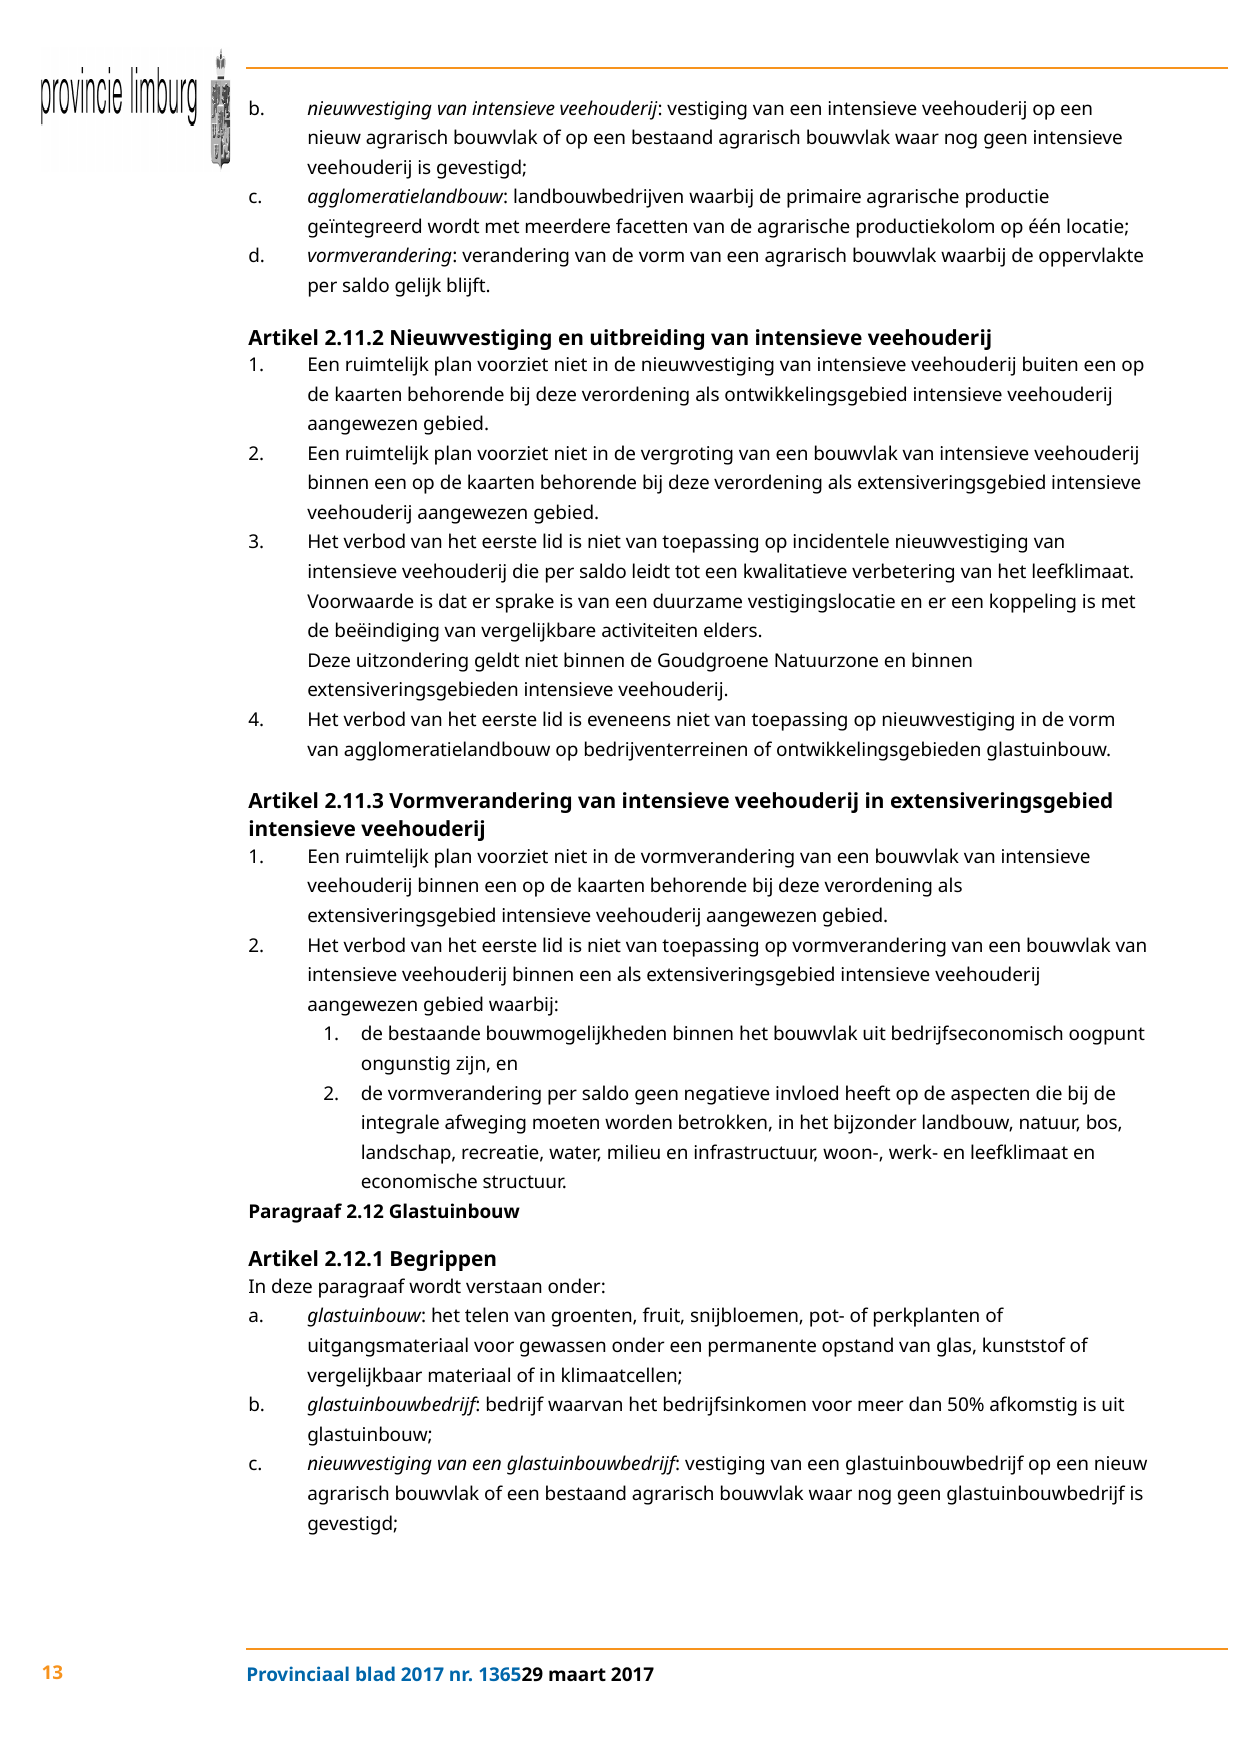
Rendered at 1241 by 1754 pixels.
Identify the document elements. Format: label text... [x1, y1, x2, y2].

list glastuinbouwbedrijf: bedrijf waarvan het bedrijfsinkomen voor meer dan 50% afkomstig is uit glastuinbouw; [248, 1391, 1152, 1447]
list glastuinbouw: het telen van groenten, fruit, snijbloemen, pot- of perkplanten of uitgangsmateriaal voor gewassen onder een permanente opstand van glas, kunststof of vergelijkbaar materiaal of in klimaatcellen; [248, 1303, 1152, 1387]
list nieuwvestiging van intensieve veehouderij: vestiging van een intensieve veehouderij op een nieuw agrarisch bouwvlak of op een bestaand agrarisch bouwvlak waar nog geen intensieve veehouderij is gevestigd; [248, 95, 1152, 180]
list Deze uitzondering geldt niet binnen de Goudgroene Natuurzone en binnen extensiveringsgebieden intensieve veehouderij. [248, 647, 1152, 702]
list Een ruimtelijk plan voorziet niet in de vergroting van een bouwvlak van intensieve veehouderij binnen een op de kaarten behorende bij deze verordening als extensiveringsgebied intensieve veehouderij aangewezen gebied. [248, 440, 1152, 525]
list Een ruimtelijk plan voorziet niet in de nieuwvestiging van intensieve veehouderij buiten een op de kaarten behorende bij deze verordening als ontwikkelingsgebied intensieve veehouderij aangewezen gebied. [248, 351, 1152, 436]
list de bestaande bouwmogelijkheden binnen het bouwvlak uit bedrijfseconomisch oogpunt ongunstig zijn, en [323, 1021, 1152, 1076]
list Het verbod van het eerste lid is niet van toepassing op vormverandering van een bouwvlak van intensieve veehouderij binnen een als extensiveringsgebied intensieve veehouderij aangewezen gebied waarbij: [248, 932, 1152, 1017]
list Het verbod van het eerste lid is niet van toepassing op incidentele nieuwvestiging van intensieve veehouderij die per saldo leidt tot een kwalitatieve verbetering van het leefklimaat. Voorwaarde is dat er sprake is van een duurzame vestigingslocatie en er een koppeling is met de beëindiging van vergelijkbare activiteiten elders. [248, 529, 1152, 643]
list Het verbod van het eerste lid is eveneens niet van toepassing op nieuwvestiging in de vorm van agglomeratielandbouw op bedrijventerreinen of ontwikkelingsgebieden glastuinbouw. [248, 706, 1152, 761]
text Artikel 2.12.1 Begrippen [248, 1244, 1152, 1273]
text Paragraaf 2.12 Glastuinbouw [248, 1198, 1152, 1224]
list vormverandering: verandering van de vorm van een agrarisch bouwvlak waarbij de oppervlakte per saldo gelijk blijft. [248, 243, 1152, 298]
list de vormverandering per saldo geen negatieve invloed heeft op de aspecten die bij de integrale afweging moeten worden betrokken, in het bijzonder landbouw, natuur, bos, landschap, recreatie, water, milieu en infrastructuur, woon-, werk- en leefklimaat en economische structuur. [323, 1080, 1152, 1194]
text Artikel 2.11.2 Nieuwvestiging en uitbreiding van intensieve veehouderij [248, 323, 1152, 351]
text In deze paragraaf wordt verstaan onder: [248, 1273, 1152, 1299]
picture [41, 47, 231, 172]
list nieuwvestiging van een glastuinbouwbedrijf: vestiging van een glastuinbouwbedrijf op een nieuw agrarisch bouwvlak of een bestaand agrarisch bouwvlak waar nog geen glastuinbouwbedrijf is gevestigd; [248, 1451, 1152, 1535]
list Een ruimtelijk plan voorziet niet in de vormverandering van een bouwvlak van intensieve veehouderij binnen een op de kaarten behorende bij deze verordening als extensiveringsgebied intensieve veehouderij aangewezen gebied. [248, 843, 1152, 928]
list agglomeratielandbouw: landbouwbedrijven waarbij de primaire agrarische productie geïntegreerd wordt met meerdere facetten van de agrarische productiekolom op één locatie; [248, 183, 1152, 239]
text Artikel 2.11.3 Vormverandering van intensieve veehouderij in extensiveringsgebied intensieve veehouderij [248, 786, 1152, 843]
